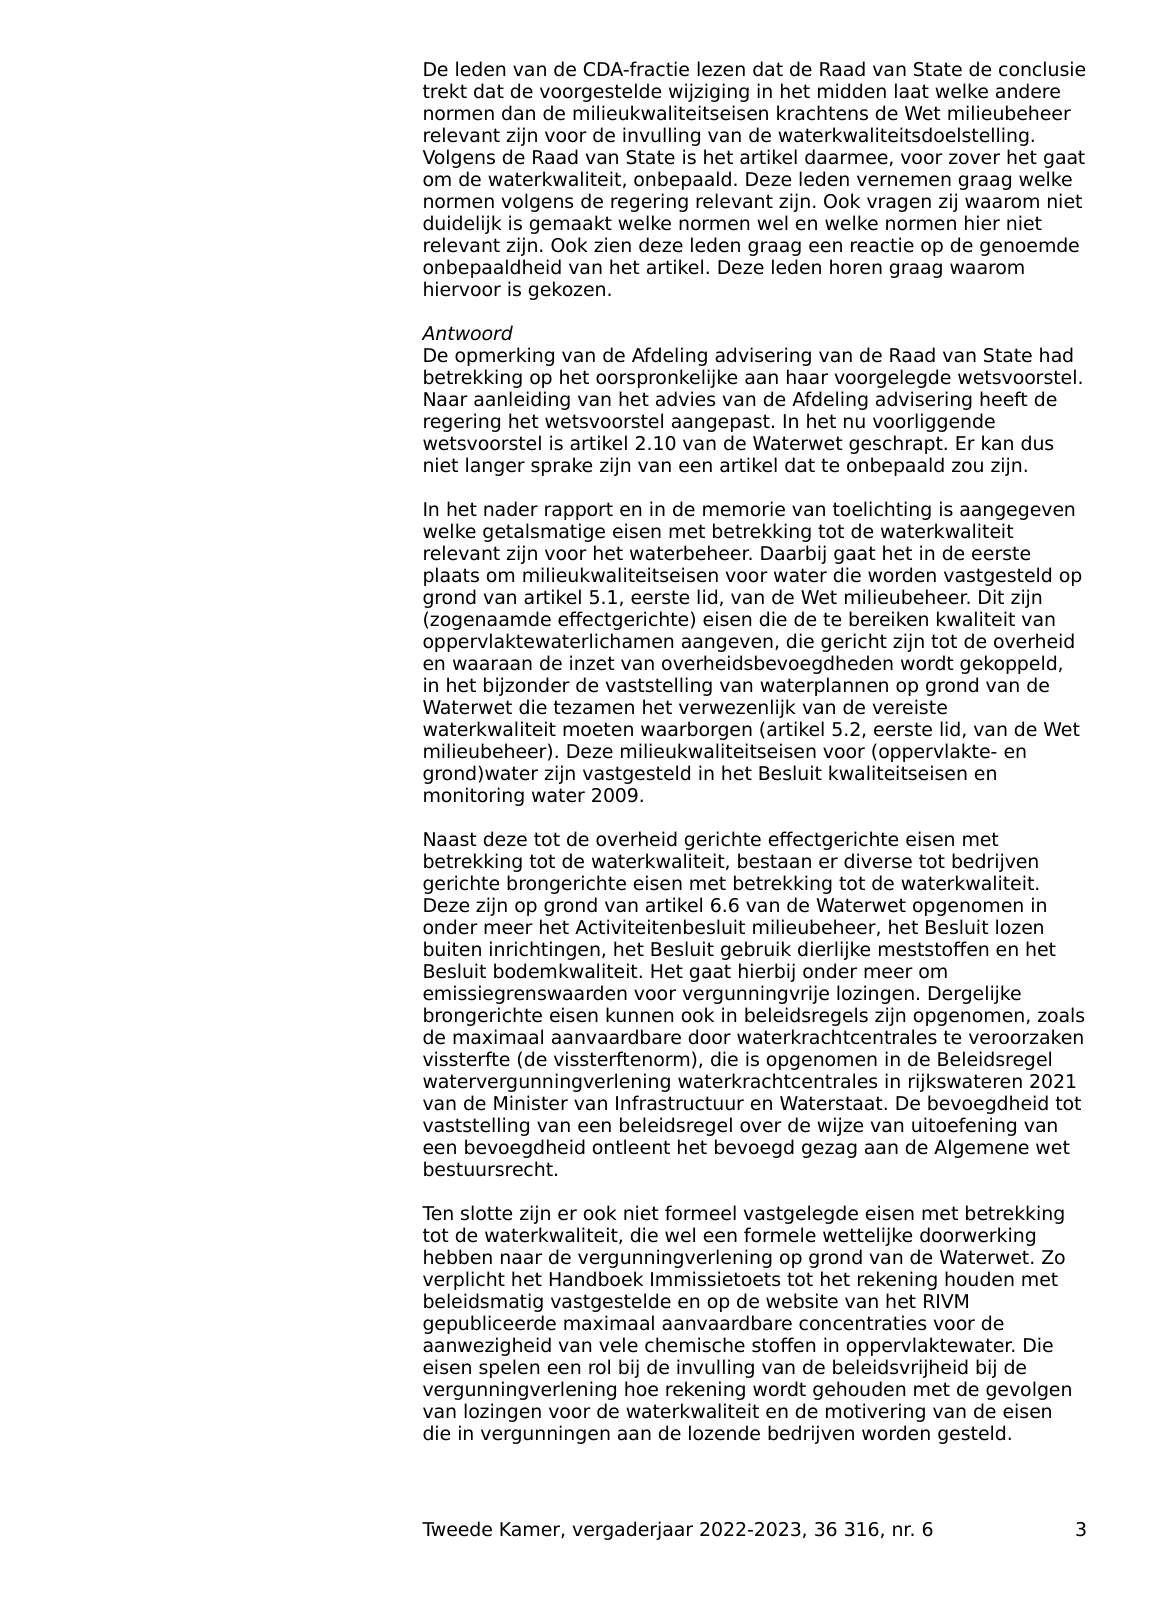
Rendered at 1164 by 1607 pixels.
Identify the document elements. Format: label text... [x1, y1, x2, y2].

text Antwoord [422, 323, 1087, 345]
text De opmerking van de Afdeling advisering van de Raad van State had betrekking op het oorspronkelijke aan haar voorgelegde wetsvoorstel. Naar aanleiding van het advies van de Afdeling advisering heeft de regering het wetsvoorstel aangepast. In het nu voorliggende wetsvoorstel is artikel 2.10 van de Waterwet geschrapt. Er kan dus niet langer sprake zijn van een artikel dat te onbepaald zou zijn. [422, 345, 1087, 477]
text De leden van de CDA-fractie lezen dat de Raad van State de conclusie trekt dat de voorgestelde wijziging in het midden laat welke andere normen dan de milieukwaliteitseisen krachtens de Wet milieubeheer relevant zijn voor de invulling van de waterkwaliteitsdoelstelling. Volgens de Raad van State is het artikel daarmee, voor zover het gaat om de waterkwaliteit, onbepaald. Deze leden vernemen graag welke normen volgens de regering relevant zijn. Ook vragen zij waarom niet duidelijk is gemaakt welke normen wel en welke normen hier niet relevant zijn. Ook zien deze leden graag een reactie op de genoemde onbepaaldheid van het artikel. Deze leden horen graag waarom hiervoor is gekozen. [422, 59, 1087, 301]
text In het nader rapport en in de memorie van toelichting is aangegeven welke getalsmatige eisen met betrekking tot de waterkwaliteit relevant zijn voor het waterbeheer. Daarbij gaat het in de eerste plaats om milieukwaliteitseisen voor water die worden vastgesteld op grond van artikel 5.1, eerste lid, van de Wet milieubeheer. Dit zijn (zogenaamde effectgerichte) eisen die de te bereiken kwaliteit van oppervlaktewaterlichamen aangeven, die gericht zijn tot de overheid en waaraan de inzet van overheidsbevoegdheden wordt gekoppeld, in het bijzonder de vaststelling van waterplannen op grond van de Waterwet die tezamen het verwezenlijk van de vereiste waterkwaliteit moeten waarborgen (artikel 5.2, eerste lid, van de Wet milieubeheer). Deze milieukwaliteitseisen voor (oppervlakte- en grond)water zijn vastgesteld in het Besluit kwaliteitseisen en monitoring water 2009. [422, 499, 1087, 807]
text Naast deze tot de overheid gerichte effectgerichte eisen met betrekking tot de waterkwaliteit, bestaan er diverse tot bedrijven gerichte brongerichte eisen met betrekking tot de waterkwaliteit. Deze zijn op grond van artikel 6.6 van de Waterwet opgenomen in onder meer het Activiteitenbesluit milieubeheer, het Besluit lozen buiten inrichtingen, het Besluit gebruik dierlijke meststoffen en het Besluit bodemkwaliteit. Het gaat hierbij onder meer om emissiegrenswaarden voor vergunningvrije lozingen. Dergelijke brongerichte eisen kunnen ook in beleidsregels zijn opgenomen, zoals de maximaal aanvaardbare door waterkrachtcentrales te veroorzaken vissterfte (de vissterftenorm), die is opgenomen in de Beleidsregel watervergunningverlening waterkrachtcentrales in rijkswateren 2021 van de Minister van Infrastructuur en Waterstaat. De bevoegdheid tot vaststelling van een beleidsregel over de wijze van uitoefening van een bevoegdheid ontleent het bevoegd gezag aan de Algemene wet bestuursrecht. [422, 829, 1087, 1181]
text Ten slotte zijn er ook niet formeel vastgelegde eisen met betrekking tot de waterkwaliteit, die wel een formele wettelijke doorwerking hebben naar de vergunningverlening op grond van de Waterwet. Zo verplicht het Handboek Immissietoets tot het rekening houden met beleidsmatig vastgestelde en op de website van het RIVM gepubliceerde maximaal aanvaardbare concentraties voor de aanwezigheid van vele chemische stoffen in oppervlaktewater. Die eisen spelen een rol bij de invulling van de beleidsvrijheid bij de vergunningverlening hoe rekening wordt gehouden met de gevolgen van lozingen voor de waterkwaliteit en de motivering van de eisen die in vergunningen aan de lozende bedrijven worden gesteld. [422, 1203, 1087, 1444]
